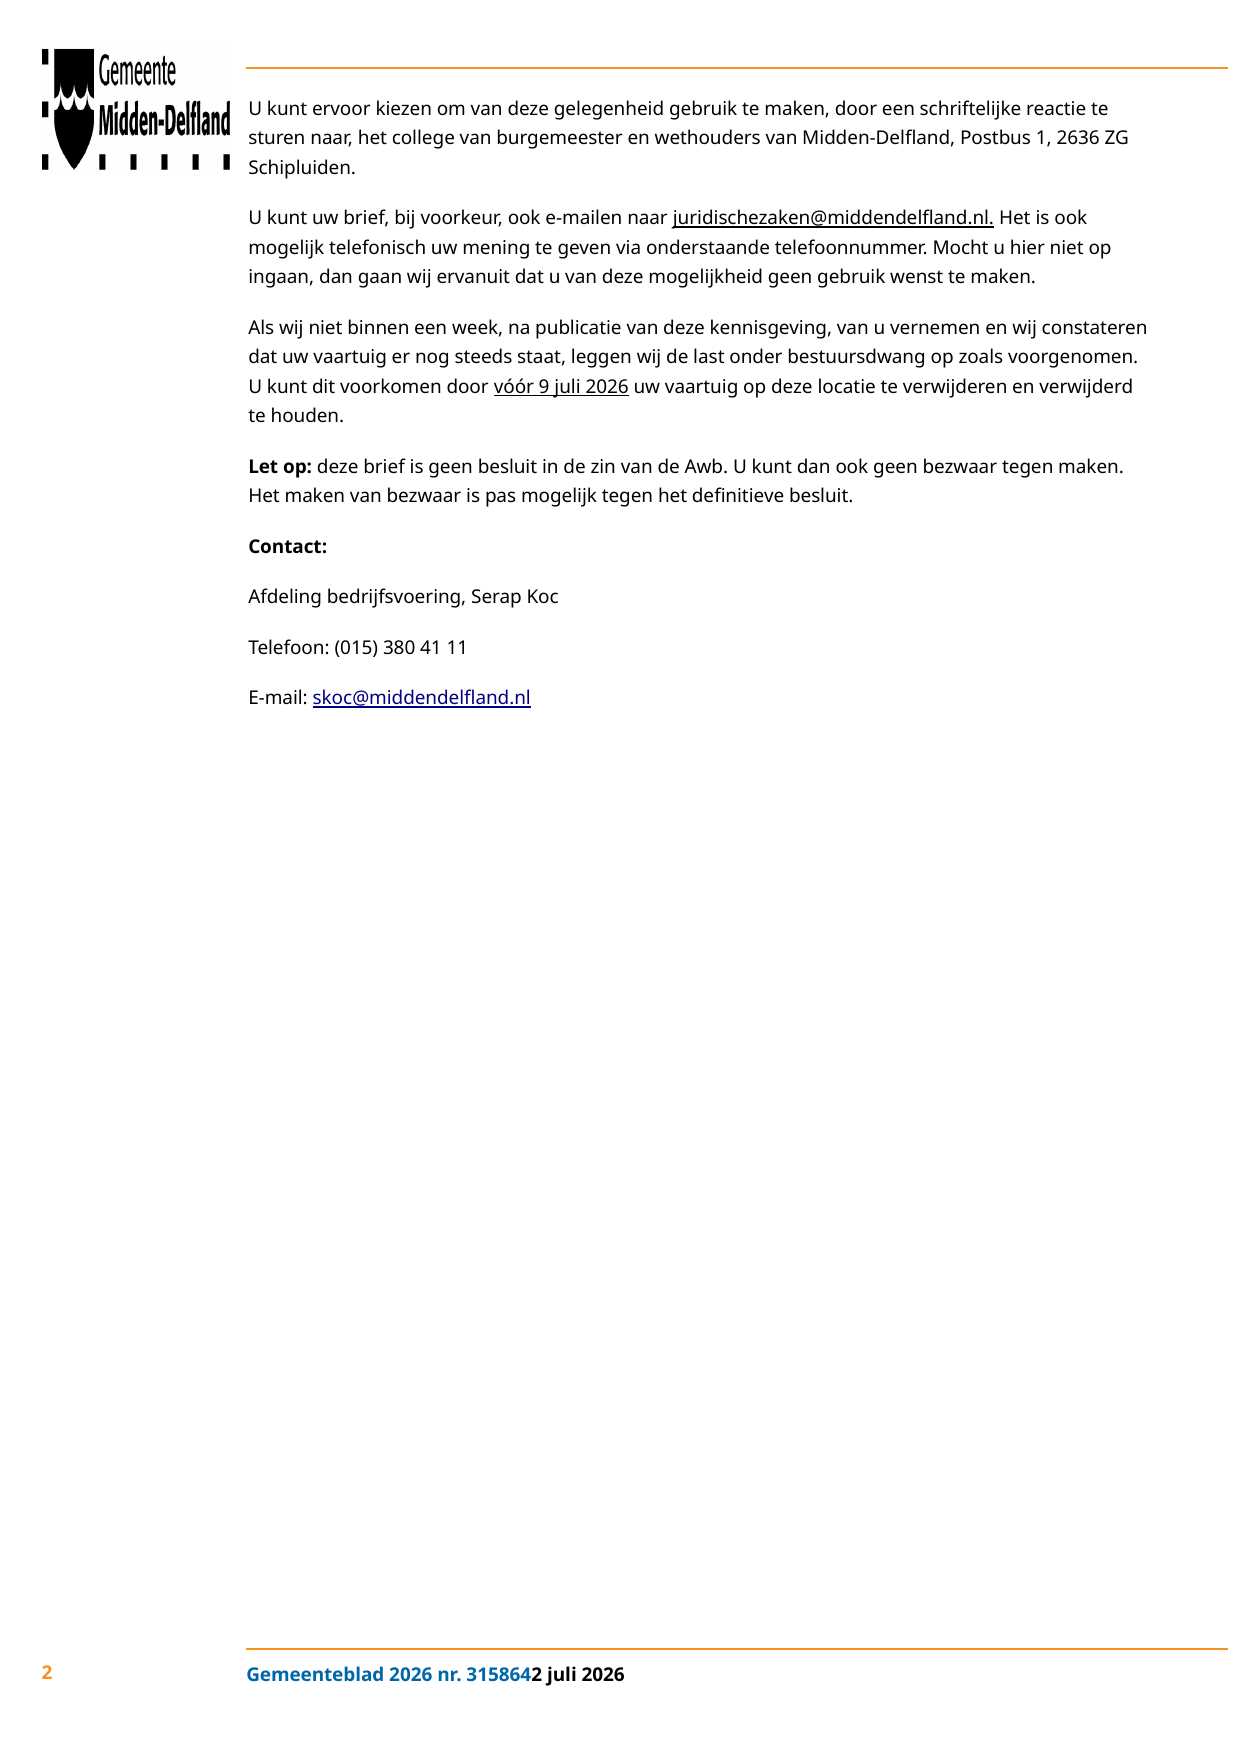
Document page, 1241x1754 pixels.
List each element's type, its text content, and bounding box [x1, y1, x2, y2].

text Als wij niet binnen een week, na publicatie van deze kennisgeving, van u vernemen en wij constateren dat uw vaartuig er nog steeds staat, leggen wij de last onder bestuursdwang op zoals voorgenomen. U kunt dit voorkomen door vóór 9 juli 2026 uw vaartuig op deze locatie te verwijderen en verwijderd te houden. [248, 314, 1152, 428]
text Afdeling bedrijfsvoering, Serap Koc [248, 583, 1152, 609]
picture [41, 47, 231, 172]
text Contact: [248, 533, 1152, 559]
text E-mail: skoc@middendelfland.nl [248, 684, 1152, 710]
text Let op: deze brief is geen besluit in de zin van de Awb. U kunt dan ook geen bezwaar tegen maken. Het maken van bezwaar is pas mogelijk tegen het definitieve besluit. [248, 453, 1152, 508]
text U kunt ervoor kiezen om van deze gelegenheid gebruik te maken, door een schriftelijke reactie te sturen naar, het college van burgemeester en wethouders van Midden-Delfland, Postbus 1, 2636 ZG Schipluiden. [248, 95, 1152, 180]
text Telefoon: (015) 380 41 11 [248, 634, 1152, 660]
text U kunt uw brief, bij voorkeur, ook e-mailen naar juridischezaken@middendelfland.nl. Het is ook mogelijk telefonisch uw mening te geven via onderstaande telefoonnummer. Mocht u hier niet op ingaan, dan gaan wij ervanuit dat u van deze mogelijkheid geen gebruik wenst te maken. [248, 204, 1152, 289]
